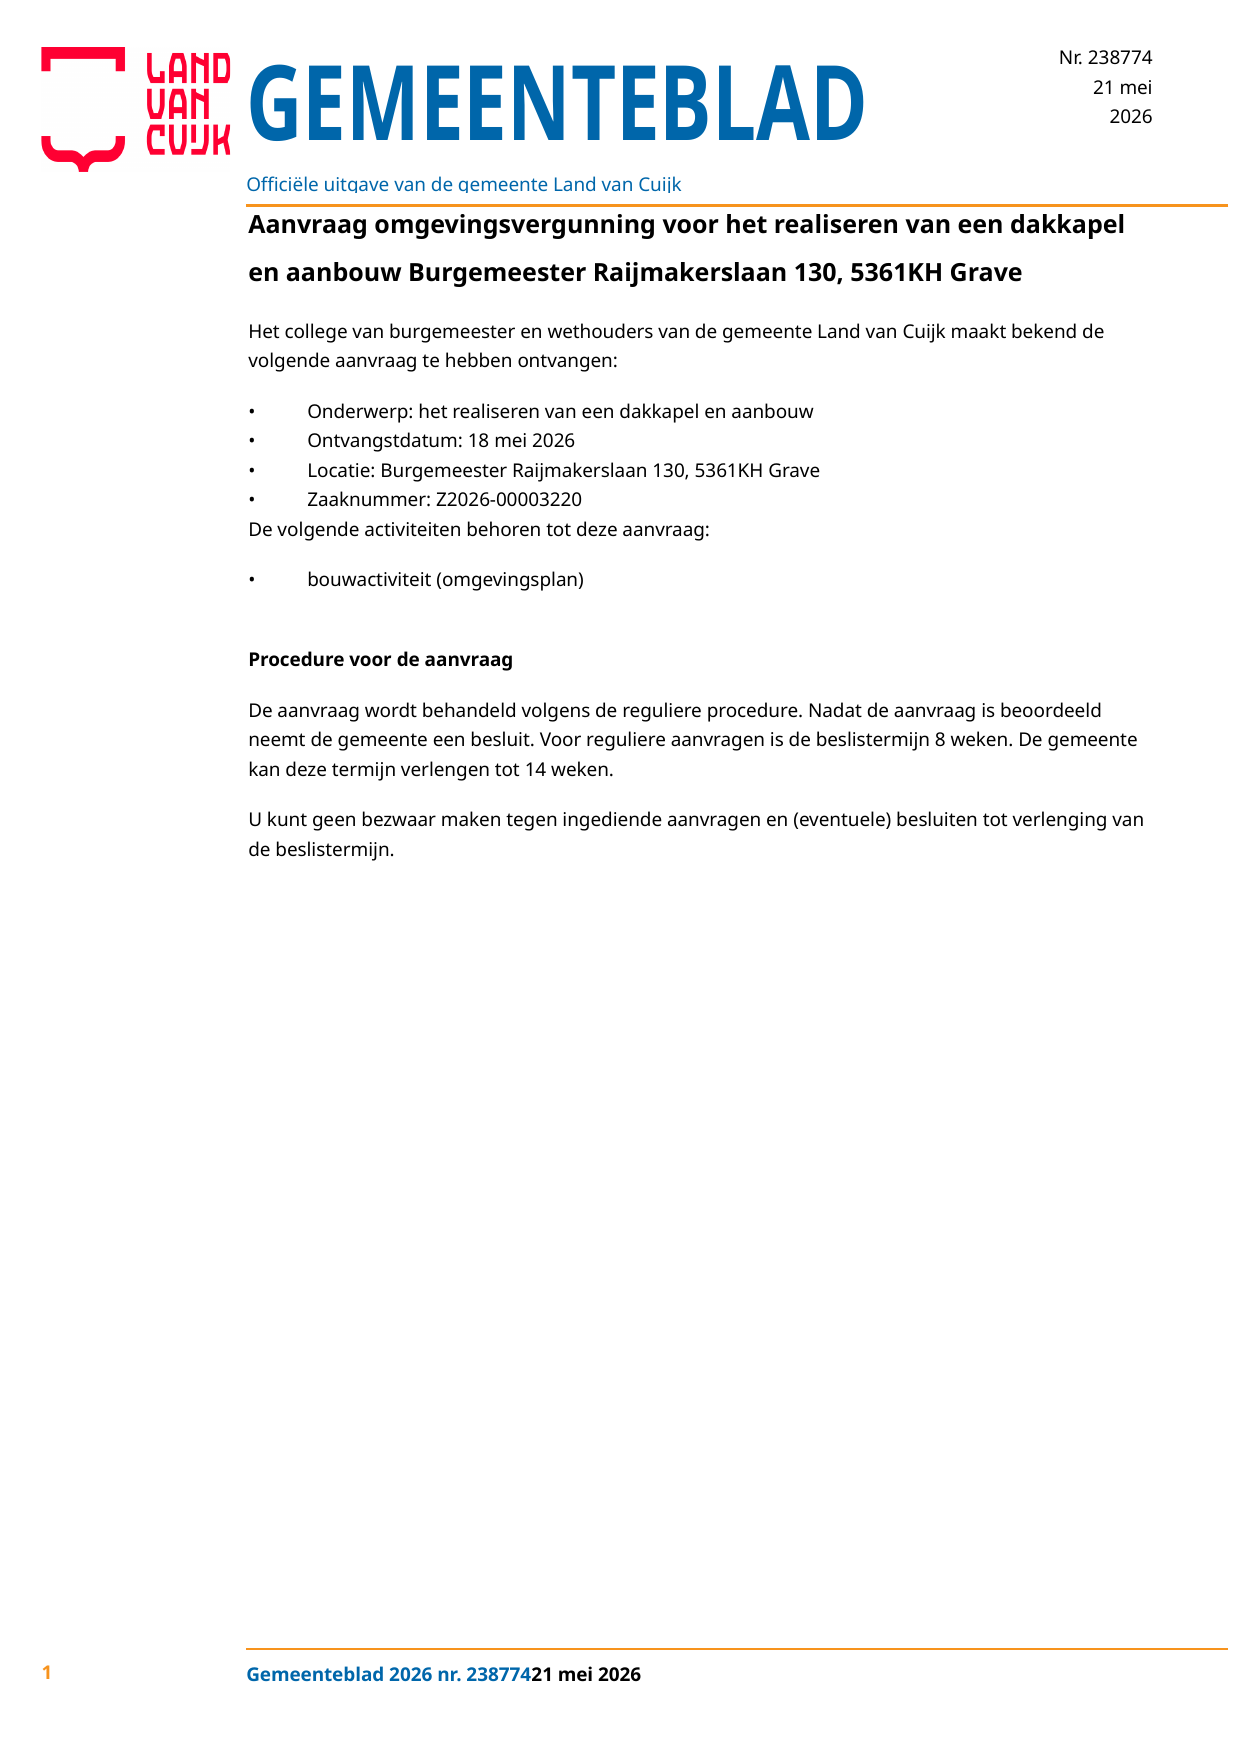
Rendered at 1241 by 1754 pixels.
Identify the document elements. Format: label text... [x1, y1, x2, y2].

text De volgende activiteiten behoren tot deze aanvraag: [248, 516, 1152, 542]
list Zaaknummer: Z2026-00003220 [248, 487, 1152, 512]
text Aanvraag omgevingsvergunning voor het realiseren van een dakkapel en aanbouw Burgemeester Raijmakerslaan 130, 5361KH Grave [248, 207, 1152, 288]
text Procedure voor de aanvraag [248, 647, 1152, 672]
text De aanvraag wordt behandeld volgens de reguliere procedure. Nadat de aanvraag is beoordeeld neemt de gemeente een besluit. Voor reguliere aanvragen is de beslistermijn 8 weken. De gemeente kan deze termijn verlengen tot 14 weken. [248, 697, 1152, 782]
text U kunt geen bezwaar maken tegen ingediende aanvragen en (eventuele) besluiten tot verlenging van de beslistermijn. [248, 807, 1152, 862]
list bouwactiviteit (omgevingsplan) [248, 567, 1152, 592]
list Locatie: Burgemeester Raijmakerslaan 130, 5361KH Grave [248, 457, 1152, 483]
list Ontvangstdatum: 18 mei 2026 [248, 427, 1152, 453]
list Onderwerp: het realiseren van een dakkapel en aanbouw [248, 398, 1152, 424]
text Het college van burgemeester en wethouders van de gemeente Land van Cuijk maakt bekend de volgende aanvraag te hebben ontvangen: [248, 318, 1152, 373]
picture [41, 47, 231, 172]
